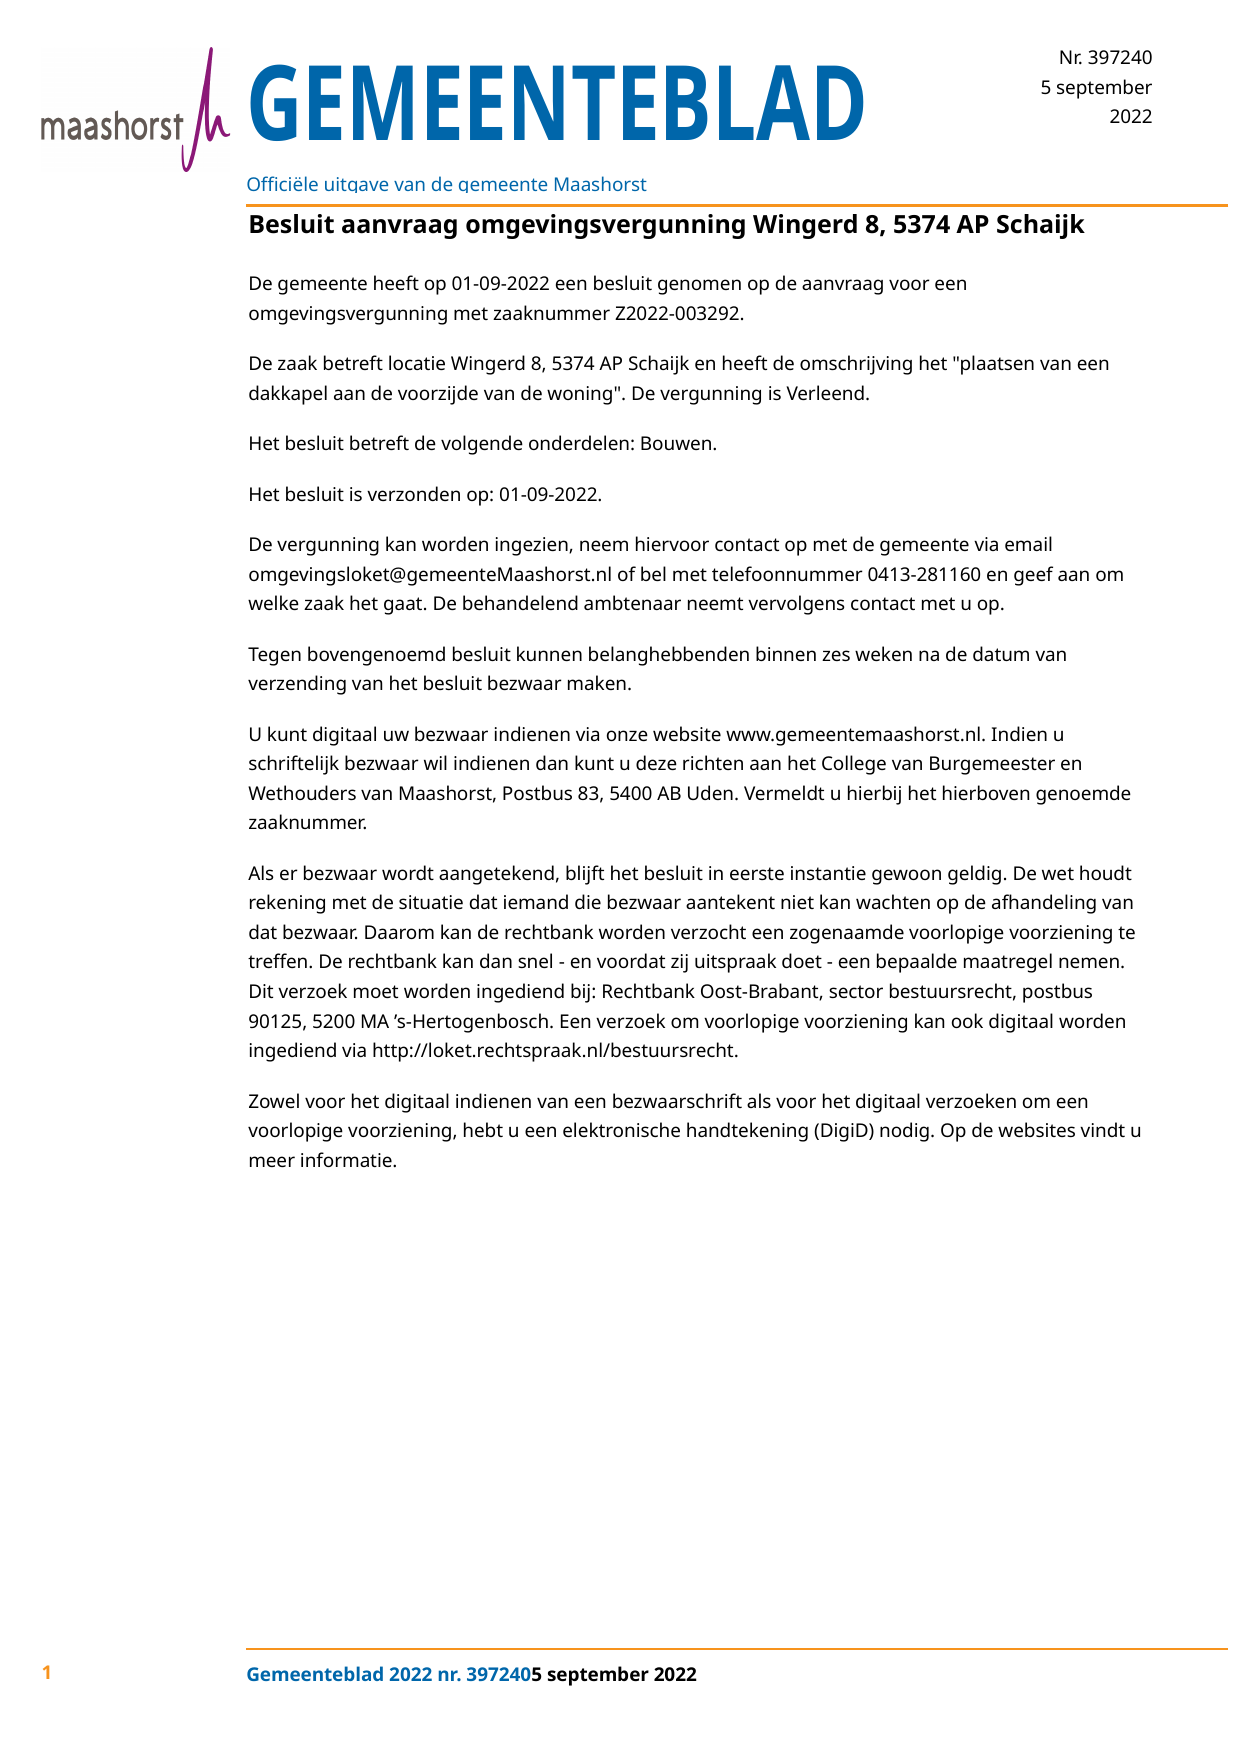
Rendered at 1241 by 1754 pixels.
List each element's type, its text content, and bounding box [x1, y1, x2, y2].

text Als er bezwaar wordt aangetekend, blijft het besluit in eerste instantie gewoon geldig. De wet houdt rekening met de situatie dat iemand die bezwaar aantekent niet kan wachten op de afhandeling van dat bezwaar. Daarom kan de rechtbank worden verzocht een zogenaamde voorlopige voorziening te treffen. De rechtbank kan dan snel - en voordat zij uitspraak doet - een bepaalde maatregel nemen. Dit verzoek moet worden ingediend bij: Rechtbank Oost-Brabant, sector bestuursrecht, postbus 90125, 5200 MA ’s-Hertogenbosch. Een verzoek om voorlopige voorziening kan ook digitaal worden ingediend via http://loket.rechtspraak.nl/bestuursrecht. [248, 860, 1152, 1063]
text Het besluit is verzonden op: 01-09-2022. [248, 481, 1152, 506]
text U kunt digitaal uw bezwaar indienen via onze website www.gemeentemaashorst.nl. Indien u schriftelijk bezwaar wil indienen dan kunt u deze richten aan het College van Burgemeester en Wethouders van Maashorst, Postbus 83, 5400 AB Uden. Vermeldt u hierbij het hierboven genoemde zaaknummer. [248, 721, 1152, 835]
text De vergunning kan worden ingezien, neem hiervoor contact op met de gemeente via email omgevingsloket@gemeenteMaashorst.nl of bel met telefoonnummer 0413-281160 en geef aan om welke zaak het gaat. De behandelend ambtenaar neemt vervolgens contact met u op. [248, 531, 1152, 616]
text De zaak betreft locatie Wingerd 8, 5374 AP Schaijk en heeft de omschrijving het "plaatsen van een dakkapel aan de voorzijde van de woning". De vergunning is Verleend. [248, 350, 1152, 406]
text Zowel voor het digitaal indienen van een bezwaarschrift als voor het digitaal verzoeken om een voorlopige voorziening, hebt u een elektronische handtekening (DigiD) nodig. Op de websites vindt u meer informatie. [248, 1088, 1152, 1173]
text Het besluit betreft de volgende onderdelen: Bouwen. [248, 430, 1152, 456]
text Tegen bovengenoemd besluit kunnen belanghebbenden binnen zes weken na de datum van verzending van het besluit bezwaar maken. [248, 641, 1152, 696]
text De gemeente heeft op 01-09-2022 een besluit genomen op de aanvraag voor een omgevingsvergunning met zaaknummer Z2022-003292. [248, 270, 1152, 326]
text Besluit aanvraag omgevingsvergunning Wingerd 8, 5374 AP Schaijk [248, 207, 1152, 241]
picture [41, 47, 231, 172]
